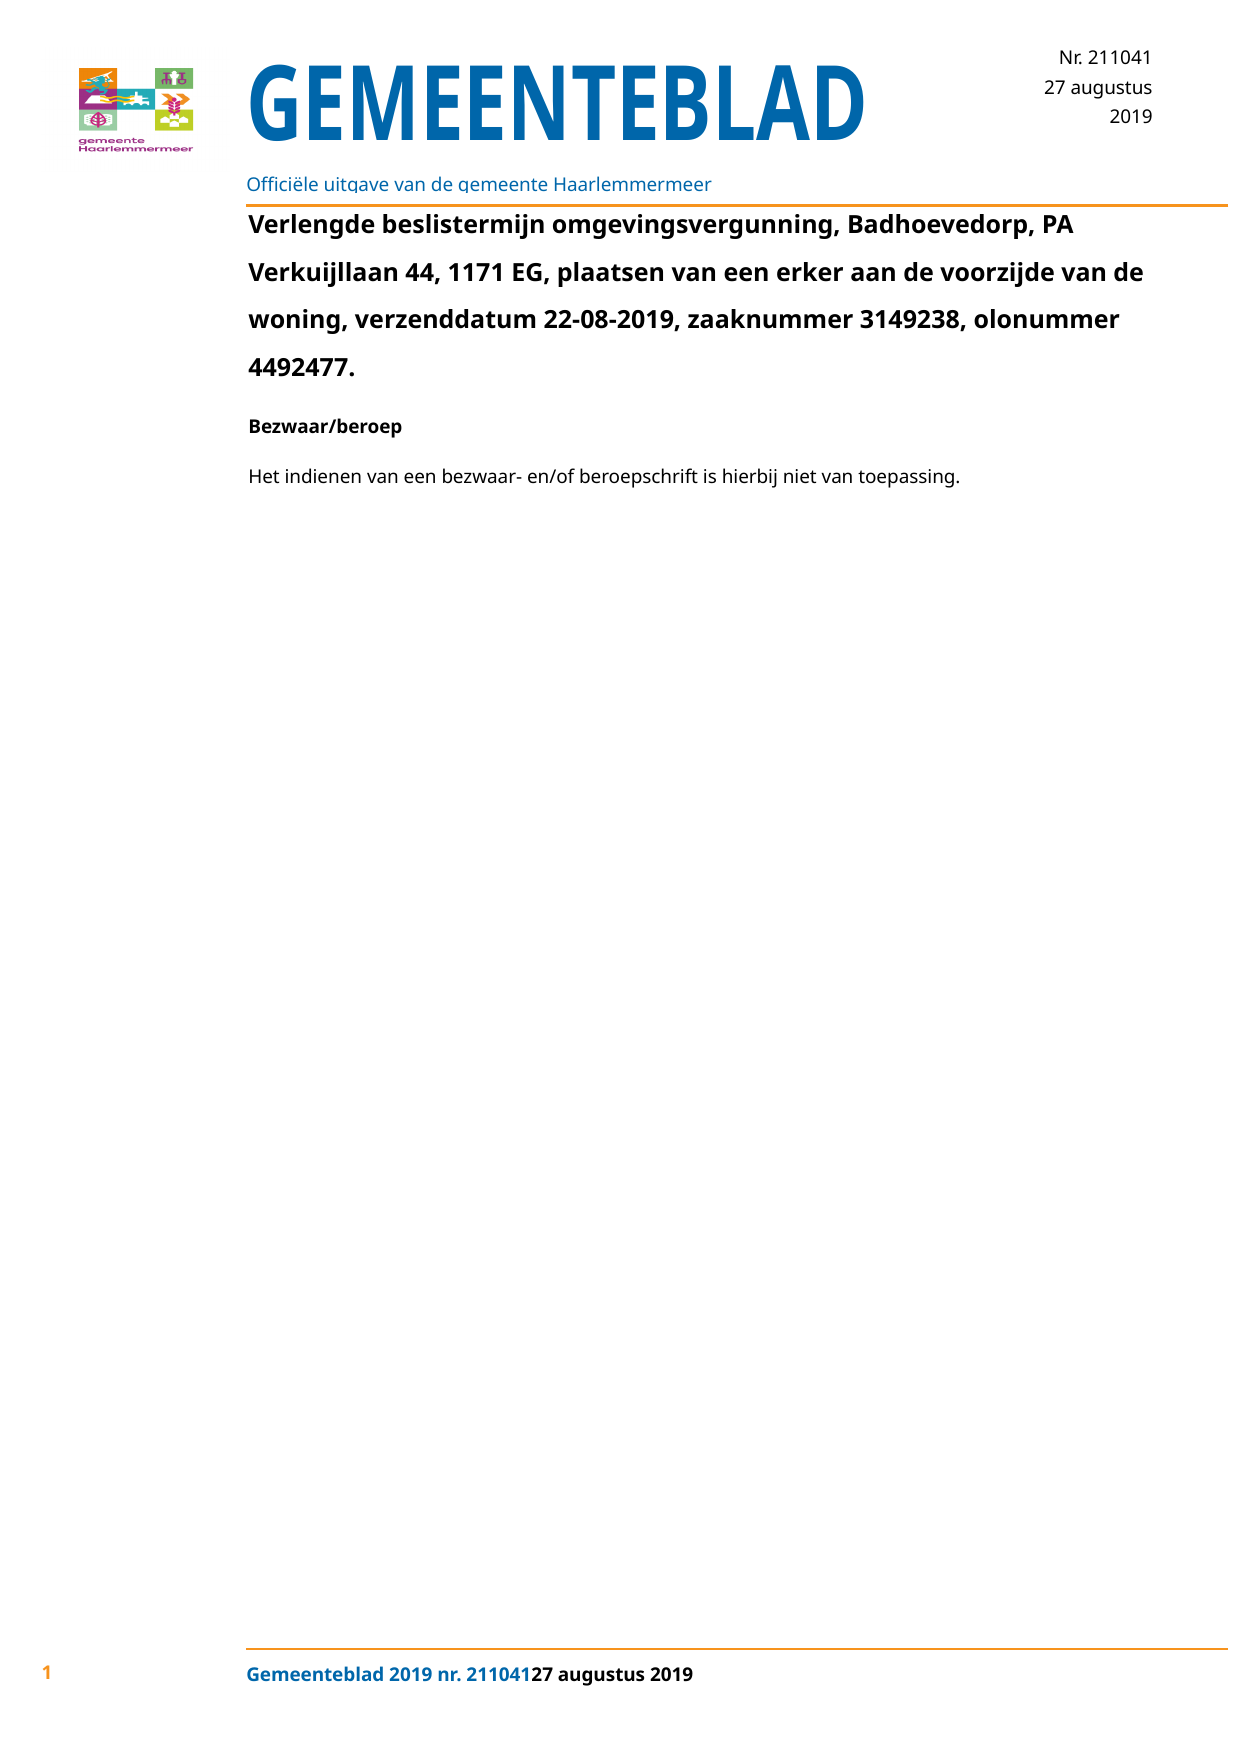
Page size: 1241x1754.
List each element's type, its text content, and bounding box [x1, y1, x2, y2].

text Het indienen van een bezwaar- en/of beroepschrift is hierbij niet van toepassing. [248, 463, 1152, 489]
text Bezwaar/beroep [248, 413, 1152, 439]
picture [41, 47, 231, 172]
text Verlengde beslistermijn omgevingsvergunning, Badhoevedorp, PA Verkuijllaan 44, 1171 EG, plaatsen van een erker aan de voorzijde van de woning, verzenddatum 22-08-2019, zaaknummer 3149238, olonummer 4492477. [248, 207, 1152, 384]
